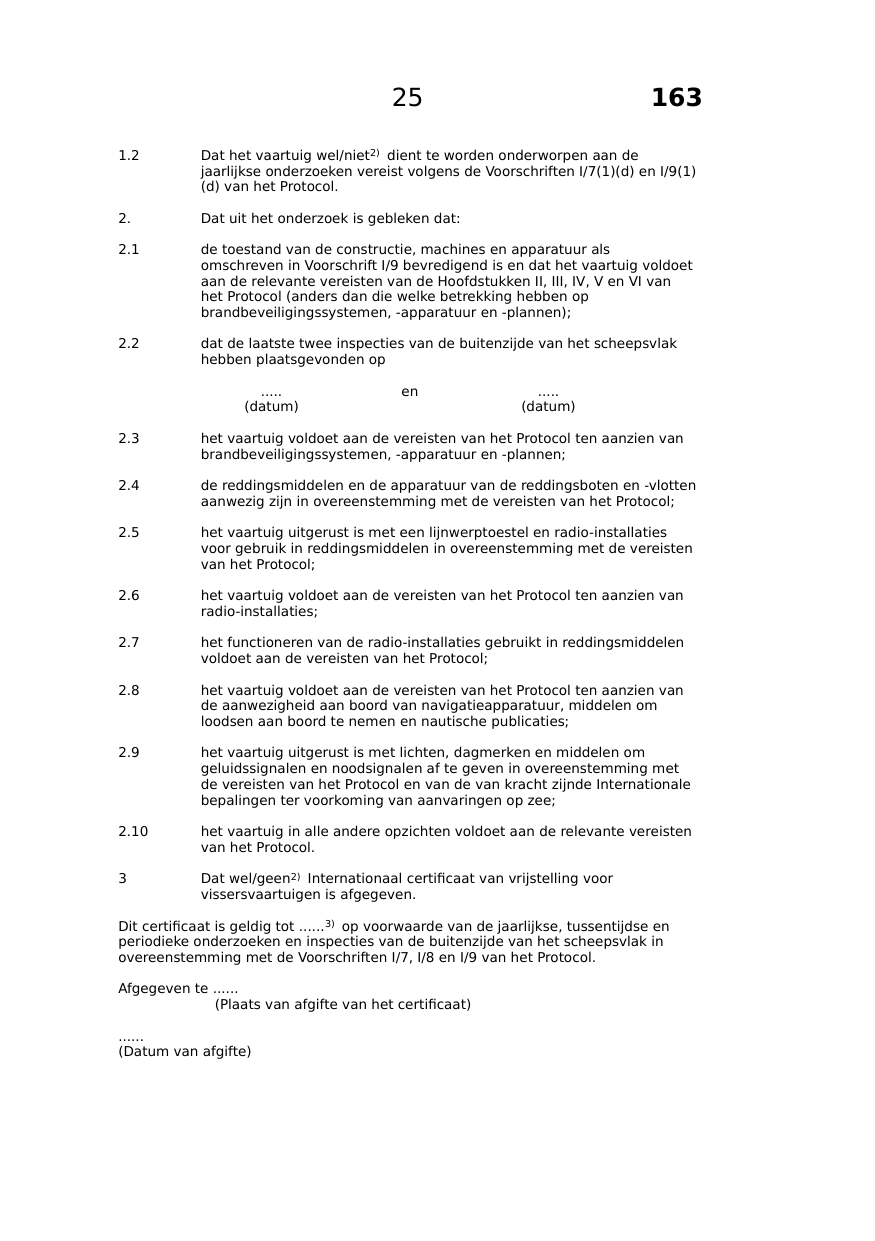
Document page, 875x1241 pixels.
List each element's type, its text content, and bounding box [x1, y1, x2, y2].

table_cell ..... [471, 384, 625, 399]
table_cell [348, 132, 471, 148]
table_cell [471, 855, 625, 871]
table_cell [471, 966, 625, 981]
table_cell het vaartuig voldoet aan de vereisten van het Protocol ten aanzien van brandbeveiligingssystemen, -apparatuur en -plannen; [195, 431, 703, 462]
table_cell 2.6 [118, 588, 195, 619]
table_cell 2.5 [118, 525, 195, 572]
table_cell [118, 384, 195, 399]
table_cell [348, 730, 471, 745]
table_cell [348, 966, 471, 981]
table_cell Dat het vaartuig wel/niet2) dient te worden onderworpen aan de jaarlijkse onderzoeken vereist volgens de Voorschriften I/7(1)(d) en I/9(1)(d) van het Protocol. [195, 148, 703, 195]
table_cell [471, 997, 625, 1013]
table_cell Dat wel/geen2) Internationaal certificaat van vrijstelling voor vissersvaartuigen is afgegeven. [195, 871, 703, 903]
table_cell [195, 226, 348, 242]
table_cell (datum) [195, 399, 348, 415]
table_cell [625, 620, 703, 635]
table_cell [195, 368, 348, 383]
table_cell ..... [195, 384, 348, 399]
table_cell 2.2 [118, 336, 195, 368]
table_cell [195, 855, 348, 871]
table_cell [118, 903, 195, 918]
table_cell het vaartuig voldoet aan de vereisten van het Protocol ten aanzien van radio-installaties; [195, 588, 703, 619]
table_cell [195, 903, 348, 918]
table_cell 2.9 [118, 745, 195, 808]
table_cell [348, 195, 471, 211]
table_cell [348, 1013, 471, 1028]
table_cell [118, 321, 195, 336]
table_cell 2.7 [118, 635, 195, 667]
table_cell [348, 368, 471, 383]
table_cell [118, 730, 195, 745]
table_cell ...... [118, 1029, 703, 1044]
table_cell en [348, 384, 471, 399]
table_cell [471, 321, 625, 336]
table_cell [625, 667, 703, 682]
table_cell [471, 509, 625, 525]
table_cell 2.4 [118, 478, 195, 509]
table_cell [348, 667, 471, 682]
table_cell [348, 509, 471, 525]
table_cell [625, 368, 703, 383]
table_cell het vaartuig in alle andere opzichten voldoet aan de relevante vereisten van het Protocol. [195, 824, 703, 855]
table_cell [195, 509, 348, 525]
table_cell [118, 195, 195, 211]
table_cell het vaartuig uitgerust is met een lijnwerptoestel en radio-installaties voor gebruik in reddingsmiddelen in overeenstemming met de vereisten van het Protocol; [195, 525, 703, 572]
table_cell de reddingsmiddelen en de apparatuur van de reddingsboten en -vlotten aanwezig zijn in overeenstemming met de vereisten van het Protocol; [195, 478, 703, 509]
table_cell Dat uit het onderzoek is gebleken dat: [195, 211, 703, 226]
table_cell [348, 903, 471, 918]
table_cell [625, 462, 703, 478]
table_cell [348, 415, 471, 431]
table_cell [625, 730, 703, 745]
table_cell [118, 572, 195, 588]
table_cell het vaartuig uitgerust is met lichten, dagmerken en middelen om geluidssignalen en noodsignalen af te geven in overeenstemming met de vereisten van het Protocol en van de van kracht zijnde Internationale bepalingen ter voorkoming van aanvaringen op zee; [195, 745, 703, 808]
table_cell 2.3 [118, 431, 195, 462]
table_cell [195, 195, 348, 211]
table_cell de toestand van de constructie, machines en apparatuur als omschreven in Voorschrift I/9 bevredigend is en dat het vaartuig voldoet aan de relevante vereisten van de Hoofdstukken II, III, IV, V en VI van het Protocol (anders dan die welke betrekking hebben op brandbeveiligingssystemen, -apparatuur en -plannen); [195, 242, 703, 321]
table_cell [118, 415, 195, 431]
table_cell [625, 132, 703, 148]
table_cell [625, 399, 703, 415]
table_cell [625, 903, 703, 918]
table_cell [471, 368, 625, 383]
table_cell 2.10 [118, 824, 195, 855]
table_cell [471, 730, 625, 745]
table_cell [195, 415, 348, 431]
table_cell [625, 195, 703, 211]
table_cell [118, 855, 195, 871]
table_cell [348, 620, 471, 635]
table_cell [625, 966, 703, 981]
table_cell [118, 132, 195, 148]
table_cell [348, 399, 471, 415]
table_cell [625, 997, 703, 1013]
table_cell 2. [118, 211, 195, 226]
table_cell [118, 620, 195, 635]
table_cell [118, 368, 195, 383]
table_cell [118, 462, 195, 478]
table_cell [118, 509, 195, 525]
table_cell [195, 132, 348, 148]
table_cell [625, 384, 703, 399]
table_cell [118, 808, 195, 824]
table_cell [348, 808, 471, 824]
table_cell Afgegeven te ...... [118, 981, 703, 997]
table_cell [471, 808, 625, 824]
table_cell (Datum van afgifte) [118, 1044, 703, 1060]
table_cell [195, 808, 348, 824]
table_cell [195, 966, 348, 981]
table_cell [118, 966, 195, 981]
table_cell [471, 667, 625, 682]
table_cell Dit certificaat is geldig tot ......3) op voorwaarde van de jaarlijkse, tussentijdse en periodieke onderzoeken en inspecties van de buitenzijde van het scheepsvlak in overeenstemming met de Voorschriften I/7, I/8 en I/9 van het Protocol. [118, 918, 703, 966]
table_cell (Plaats van afgifte van het certificaat) [118, 997, 471, 1013]
table_cell [118, 667, 195, 682]
table_cell [625, 808, 703, 824]
table_cell [471, 415, 625, 431]
table_cell [348, 855, 471, 871]
table_cell [195, 730, 348, 745]
table_cell [195, 321, 348, 336]
table_cell [195, 620, 348, 635]
table_cell [471, 462, 625, 478]
table_cell [118, 226, 195, 242]
table_cell [348, 226, 471, 242]
table_cell [625, 1013, 703, 1028]
table_cell [625, 855, 703, 871]
table_cell [471, 620, 625, 635]
table_cell [195, 1013, 348, 1028]
table_cell [625, 321, 703, 336]
table_cell het functioneren van de radio-installaties gebruikt in reddingsmiddelen voldoet aan de vereisten van het Protocol; [195, 635, 703, 667]
table_cell [625, 572, 703, 588]
table_cell 2.8 [118, 683, 195, 729]
table_cell 1.2 [118, 148, 195, 195]
table_cell [348, 462, 471, 478]
table_cell [195, 667, 348, 682]
table_cell [471, 1013, 625, 1028]
table_cell [471, 132, 625, 148]
table_cell [348, 321, 471, 336]
table_cell [471, 195, 625, 211]
table_cell (datum) [471, 399, 625, 415]
table_cell [195, 572, 348, 588]
table_cell [195, 462, 348, 478]
table_cell [471, 226, 625, 242]
table_cell [625, 509, 703, 525]
table_cell [118, 399, 195, 415]
table_cell [348, 572, 471, 588]
table_cell [471, 572, 625, 588]
table_cell [625, 226, 703, 242]
table_cell [118, 1013, 195, 1028]
table_cell dat de laatste twee inspecties van de buitenzijde van het scheepsvlak hebben plaatsgevonden op [195, 336, 703, 368]
table_cell 3 [118, 871, 195, 903]
table_cell [471, 903, 625, 918]
table_cell 2.1 [118, 242, 195, 321]
table_cell [625, 415, 703, 431]
table_cell het vaartuig voldoet aan de vereisten van het Protocol ten aanzien van de aanwezigheid aan boord van navigatieapparatuur, middelen om loodsen aan boord te nemen en nautische publicaties; [195, 683, 703, 729]
